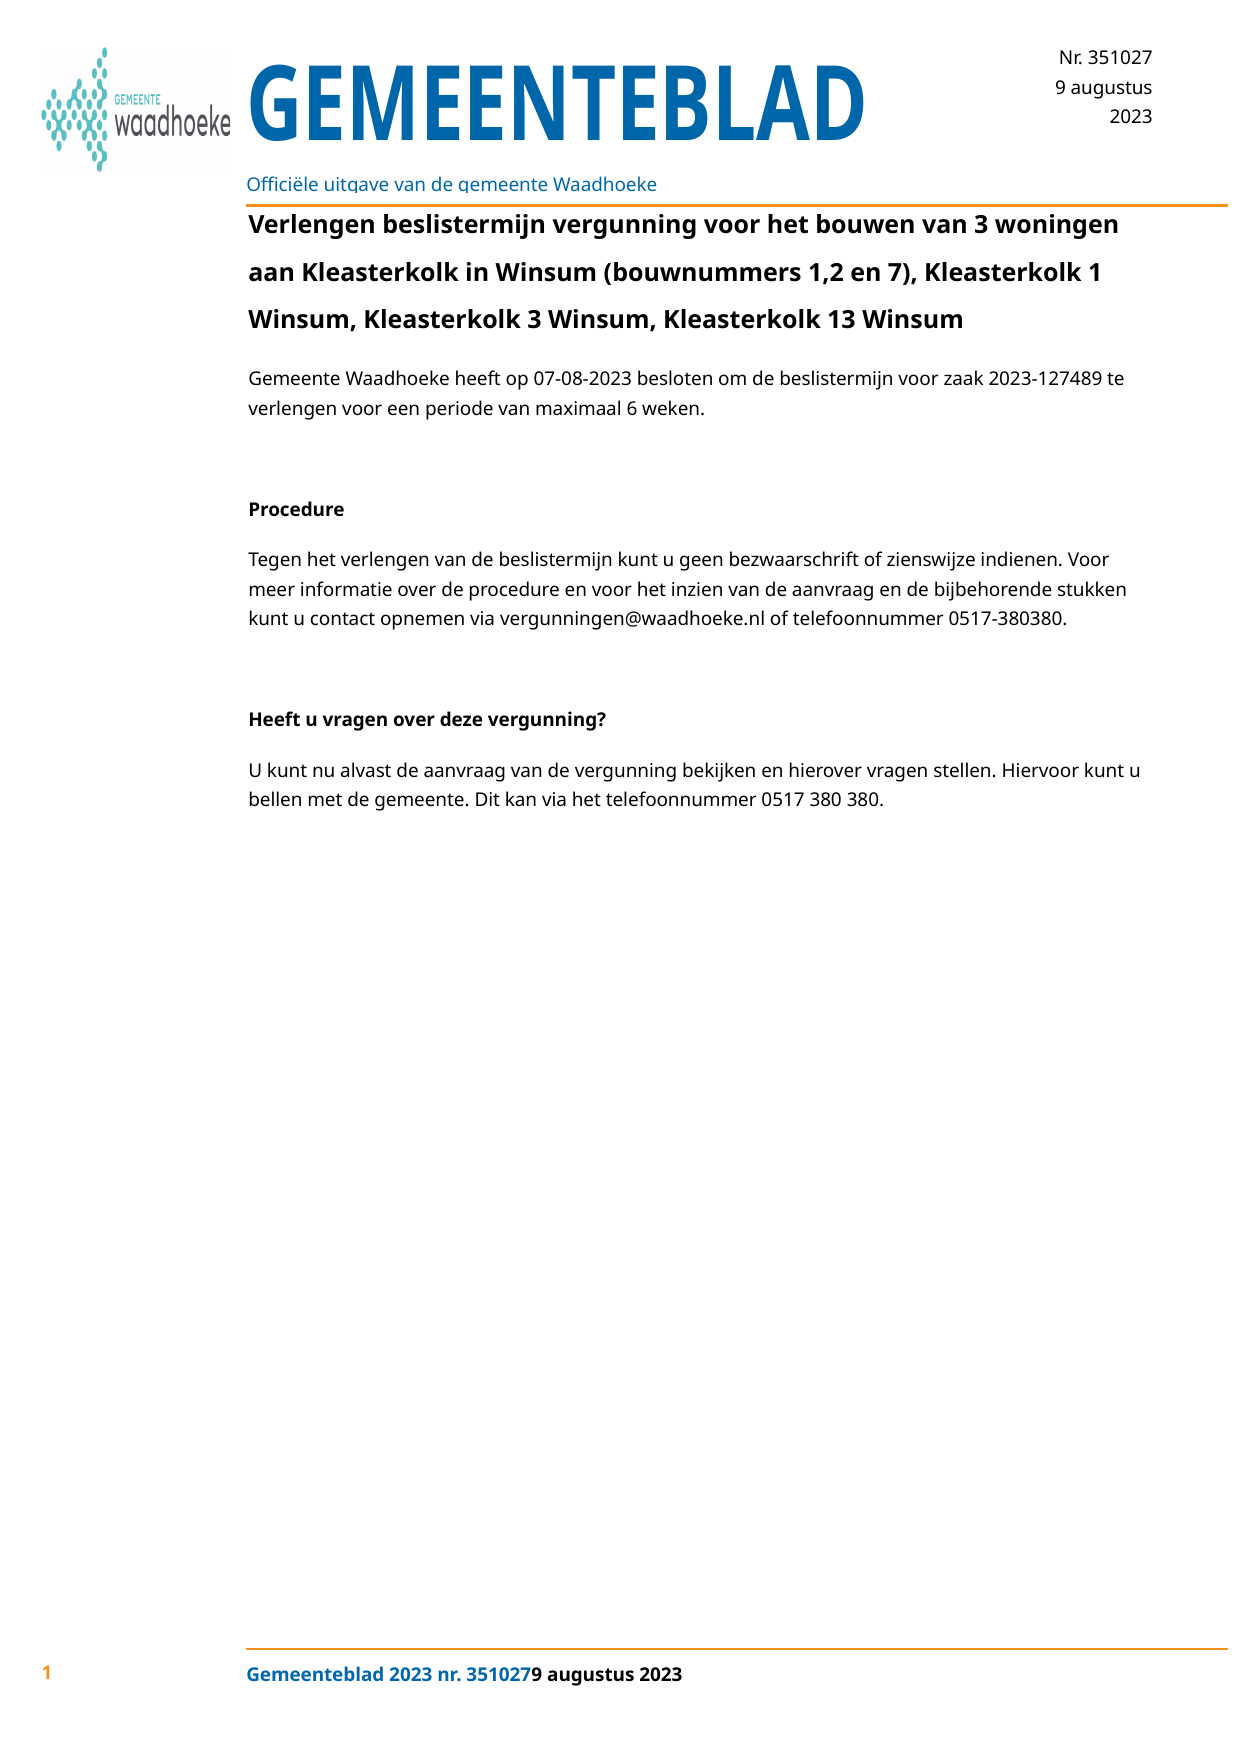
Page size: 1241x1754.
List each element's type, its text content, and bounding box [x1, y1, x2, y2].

text Gemeente Waadhoeke heeft op 07-08-2023 besloten om de beslistermijn voor zaak 2023-127489 te verlengen voor een periode van maximaal 6 weken. [248, 366, 1152, 421]
picture [41, 47, 231, 172]
text Procedure [248, 496, 1152, 522]
text Tegen het verlengen van de beslistermijn kunt u geen bezwaarschrift of zienswijze indienen. Voor meer informatie over de procedure en voor het inzien van de aanvraag en de bijbehorende stukken kunt u contact opnemen via vergunningen@waadhoeke.nl of telefoonnummer 0517-380380. [248, 546, 1152, 631]
text U kunt nu alvast de aanvraag van de vergunning bekijken en hierover vragen stellen. Hiervoor kunt u bellen met de gemeente. Dit kan via het telefoonnummer 0517 380 380. [248, 757, 1152, 812]
text Verlengen beslistermijn vergunning voor het bouwen van 3 woningen aan Kleasterkolk in Winsum (bouwnummers 1,2 en 7), Kleasterkolk 1 Winsum, Kleasterkolk 3 Winsum, Kleasterkolk 13 Winsum [248, 207, 1152, 336]
text Heeft u vragen over deze vergunning? [248, 706, 1152, 732]
